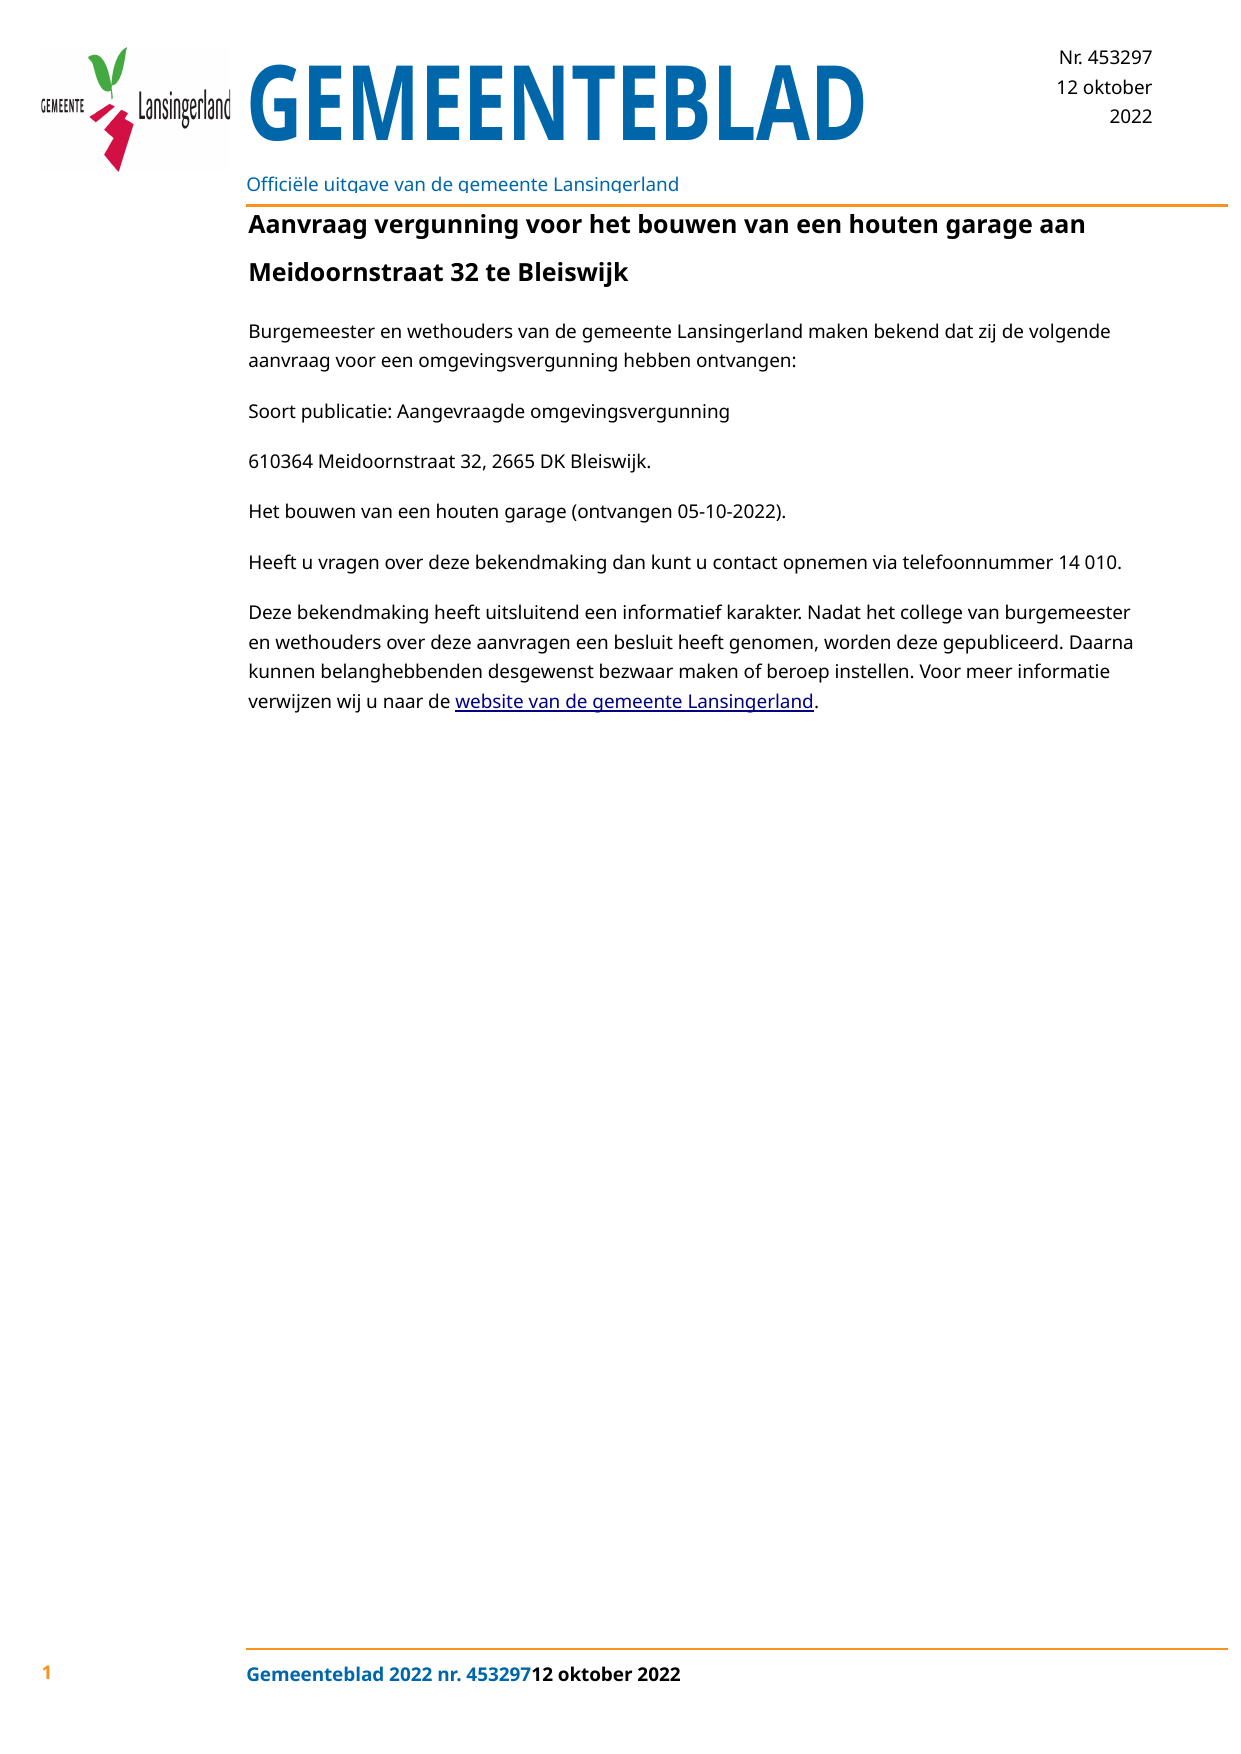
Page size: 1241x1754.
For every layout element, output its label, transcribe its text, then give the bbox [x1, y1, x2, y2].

text Burgemeester en wethouders van de gemeente Lansingerland maken bekend dat zij de volgende aanvraag voor een omgevingsvergunning hebben ontvangen: [248, 318, 1152, 373]
text Heeft u vragen over deze bekendmaking dan kunt u contact opnemen via telefoonnummer 14 010. [248, 549, 1152, 575]
text 610364 Meidoornstraat 32, 2665 DK Bleiswijk. [248, 448, 1152, 474]
text Soort publicatie: Aangevraagde omgevingsvergunning [248, 398, 1152, 424]
picture [41, 47, 231, 172]
text Het bouwen van een houten garage (ontvangen 05-10-2022). [248, 499, 1152, 524]
text Deze bekendmaking heeft uitsluitend een informatief karakter. Nadat het college van burgemeester en wethouders over deze aanvragen een besluit heeft genomen, worden deze gepubliceerd. Daarna kunnen belanghebbenden desgewenst bezwaar maken of beroep instellen. Voor meer informatie verwijzen wij u naar de website van de gemeente Lansingerland. [248, 599, 1152, 714]
text Aanvraag vergunning voor het bouwen van een houten garage aan Meidoornstraat 32 te Bleiswijk [248, 207, 1152, 288]
